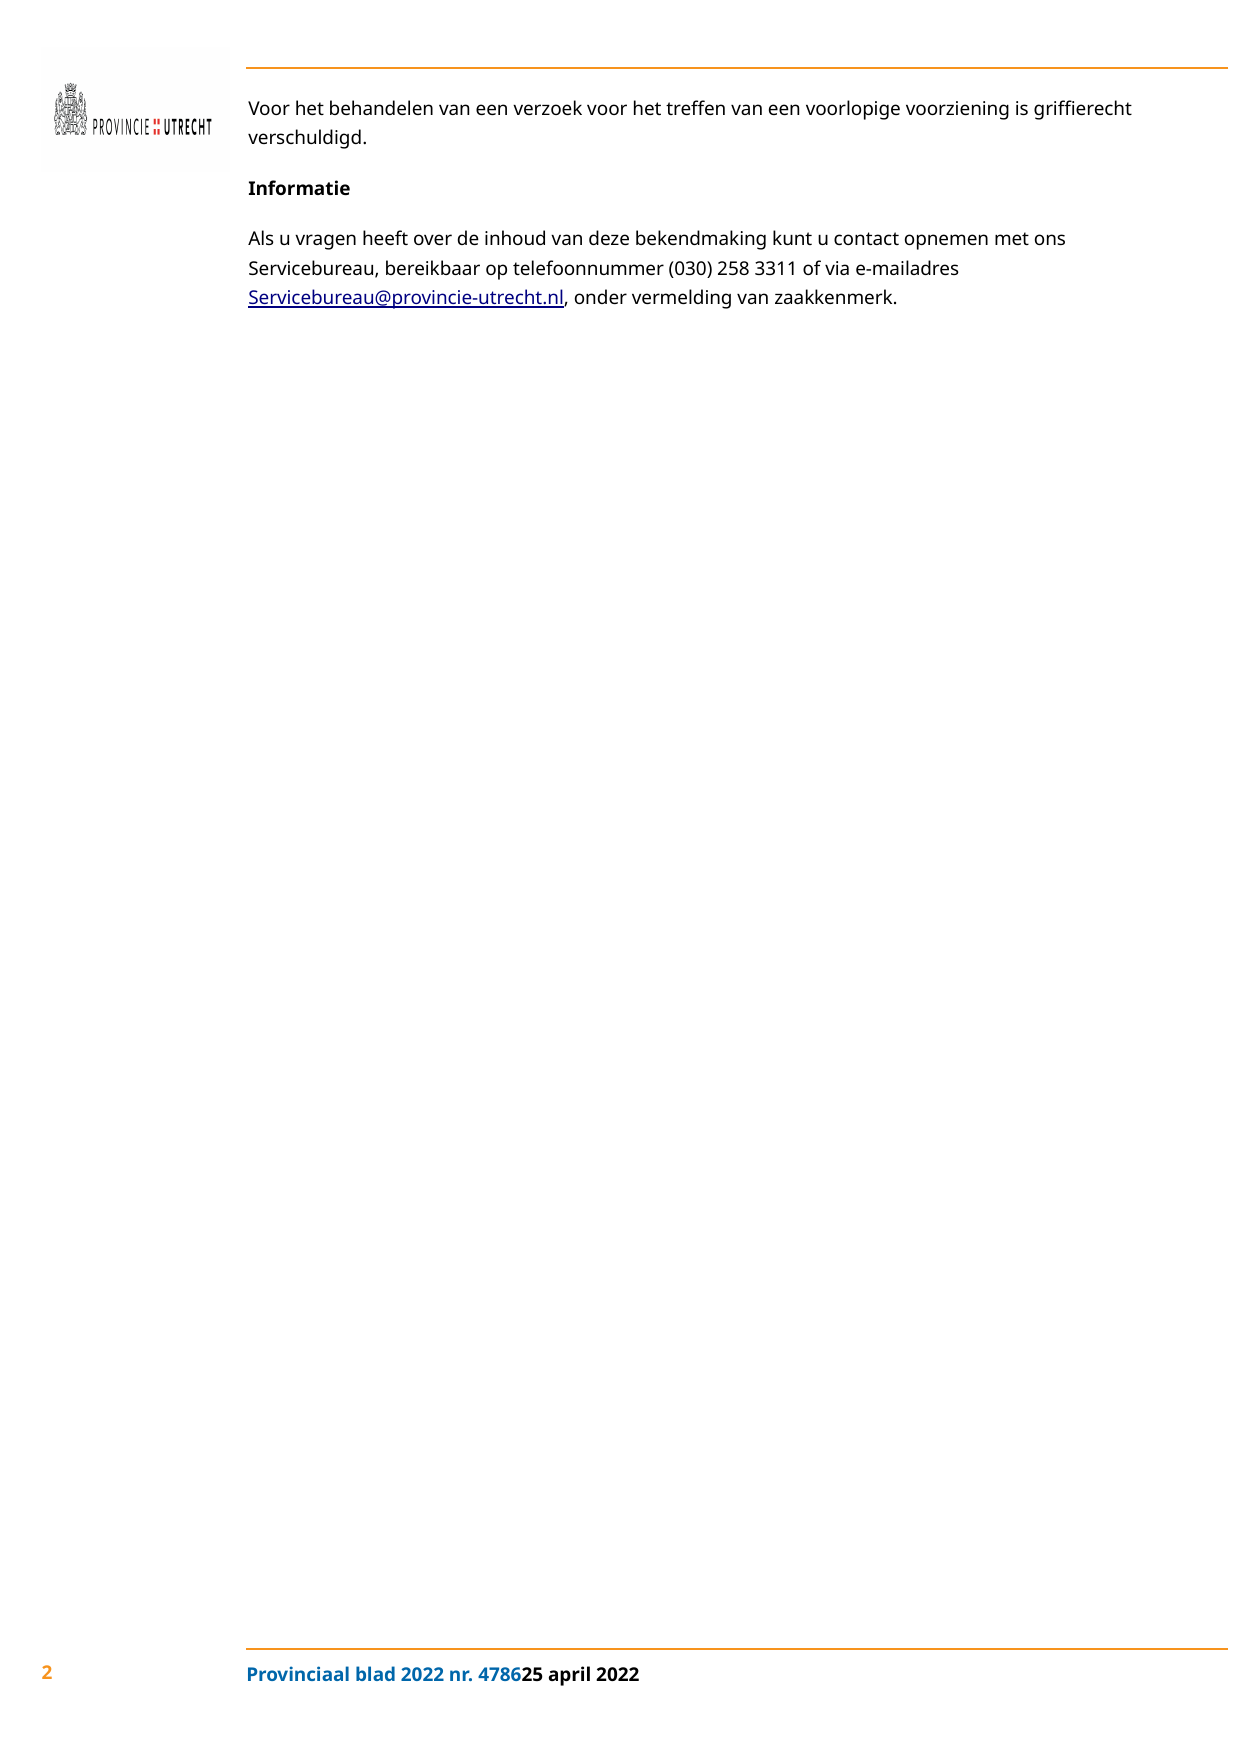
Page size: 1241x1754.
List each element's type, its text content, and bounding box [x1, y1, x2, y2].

text Als u vragen heeft over de inhoud van deze bekendmaking kunt u contact opnemen met ons Servicebureau, bereikbaar op telefoonnummer (030) 258 3311 of via e-mailadres Servicebureau@provincie-utrecht.nl, onder vermelding van zaakkenmerk. [248, 225, 1152, 310]
text Informatie [248, 175, 1152, 201]
text Voor het behandelen van een verzoek voor het treffen van een voorlopige voorziening is griffierecht verschuldigd. [248, 95, 1152, 150]
picture [41, 47, 231, 172]
